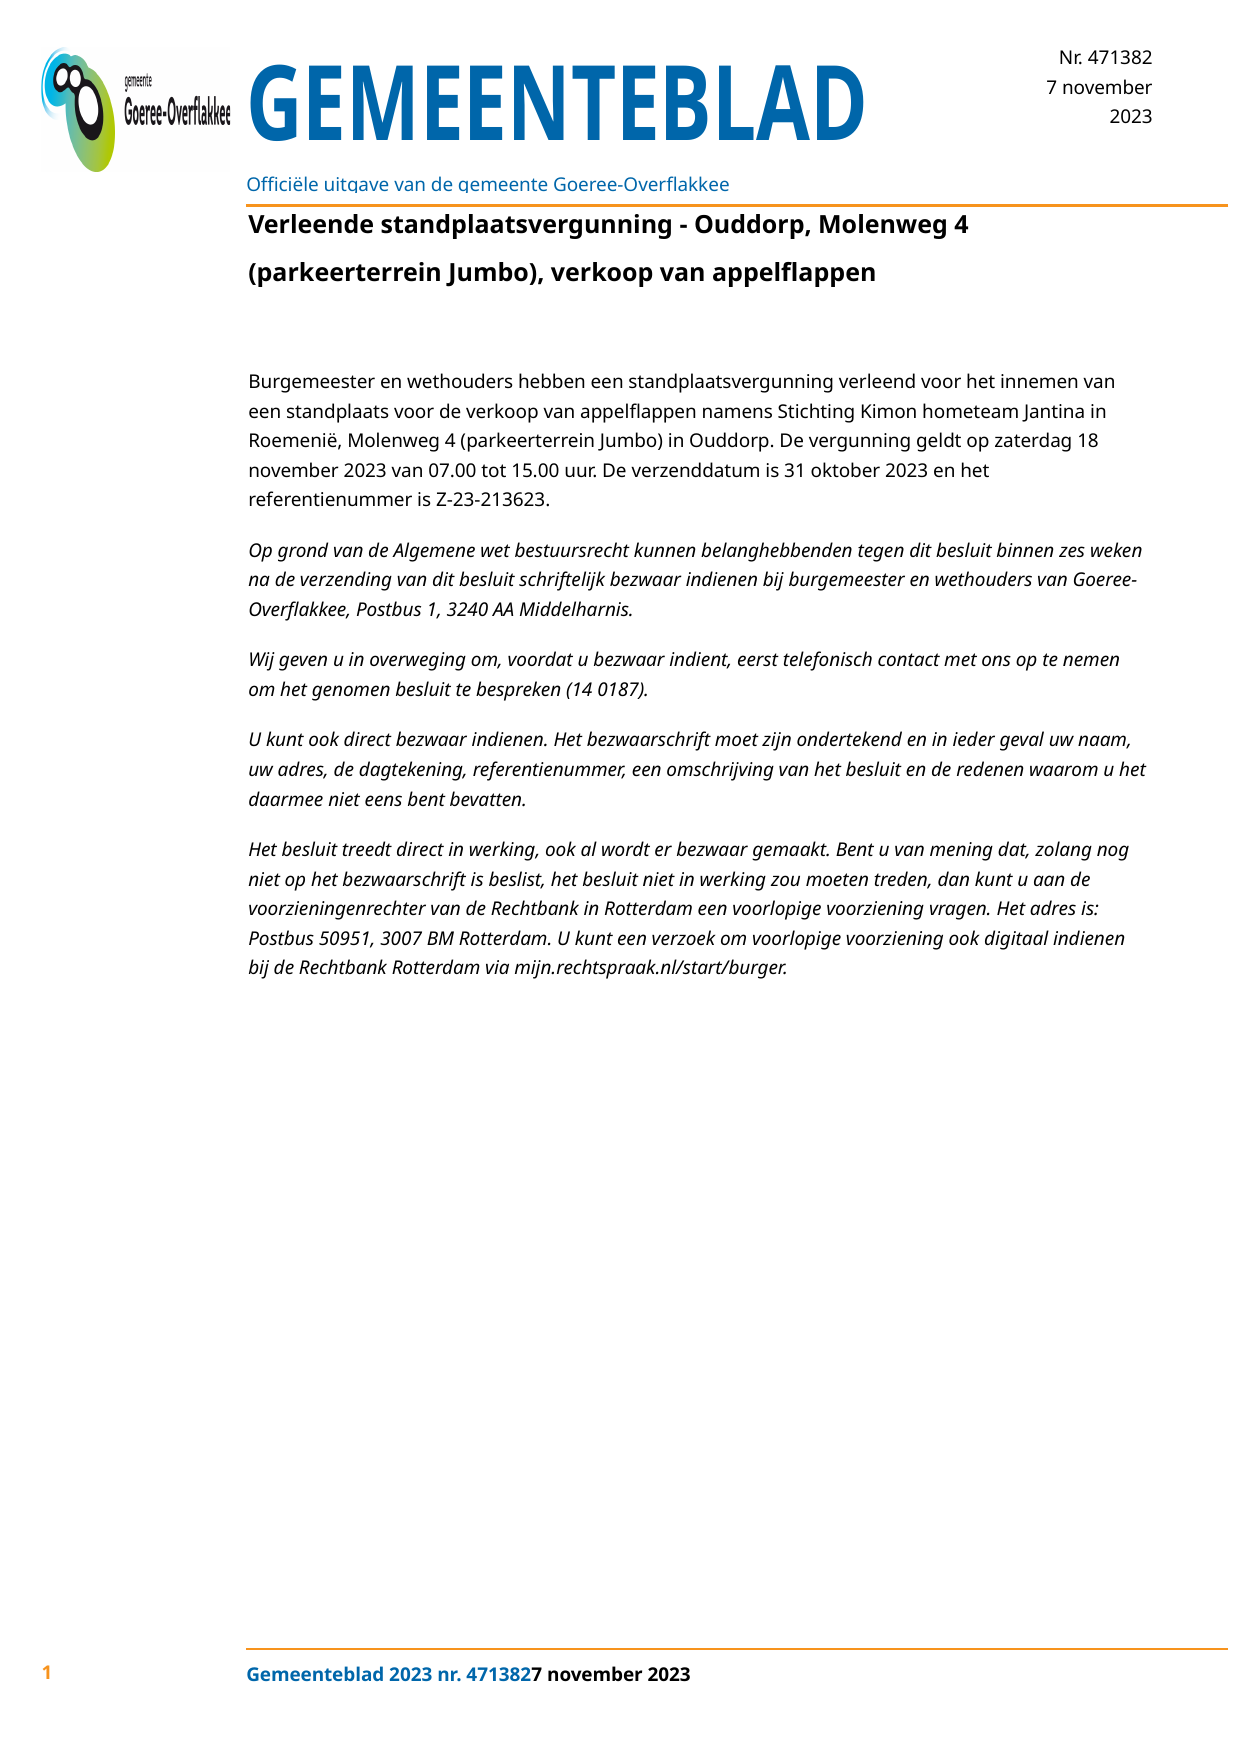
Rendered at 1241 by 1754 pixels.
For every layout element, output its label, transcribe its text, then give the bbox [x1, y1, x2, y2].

text U kunt ook direct bezwaar indienen. Het bezwaarschrift moet zijn ondertekend en in ieder geval uw naam, uw adres, de dagtekening, referentienummer, een omschrijving van het besluit en de redenen waarom u het daarmee niet eens bent bevatten. [248, 727, 1152, 812]
text Burgemeester en wethouders hebben een standplaatsvergunning verleend voor het innemen van een standplaats voor de verkoop van appelflappen namens Stichting Kimon hometeam Jantina in Roemenië, Molenweg 4 (parkeerterrein Jumbo) in Ouddorp. De vergunning geldt op zaterdag 18 november 2023 van 07.00 tot 15.00 uur. De verzenddatum is 31 oktober 2023 en het referentienummer is Z-23-213623. [248, 368, 1152, 512]
picture [41, 47, 231, 172]
text Het besluit treedt direct in werking, ook al wordt er bezwaar gemaakt. Bent u van mening dat, zolang nog niet op het bezwaarschrift is beslist, het besluit niet in werking zou moeten treden, dan kunt u aan de voorzieningenrechter van de Rechtbank in Rotterdam een voorlopige voorziening vragen. Het adres is: Postbus 50951, 3007 BM Rotterdam. U kunt een verzoek om voorlopige voorziening ook digitaal indienen bij de Rechtbank Rotterdam via mijn.rechtspraak.nl/start/burger. [248, 836, 1152, 980]
text Op grond van de Algemene wet bestuursrecht kunnen belanghebbenden tegen dit besluit binnen zes weken na de verzending van dit besluit schriftelijk bezwaar indienen bij burgemeester en wethouders van Goeree-Overflakkee, Postbus 1, 3240 AA Middelharnis. [248, 537, 1152, 622]
text Wij geven u in overweging om, voordat u bezwaar indient, eerst telefonisch contact met ons op te nemen om het genomen besluit te bespreken (14 0187). [248, 647, 1152, 702]
text Verleende standplaatsvergunning - Ouddorp, Molenweg 4 (parkeerterrein Jumbo), verkoop van appelflappen [248, 207, 1152, 288]
